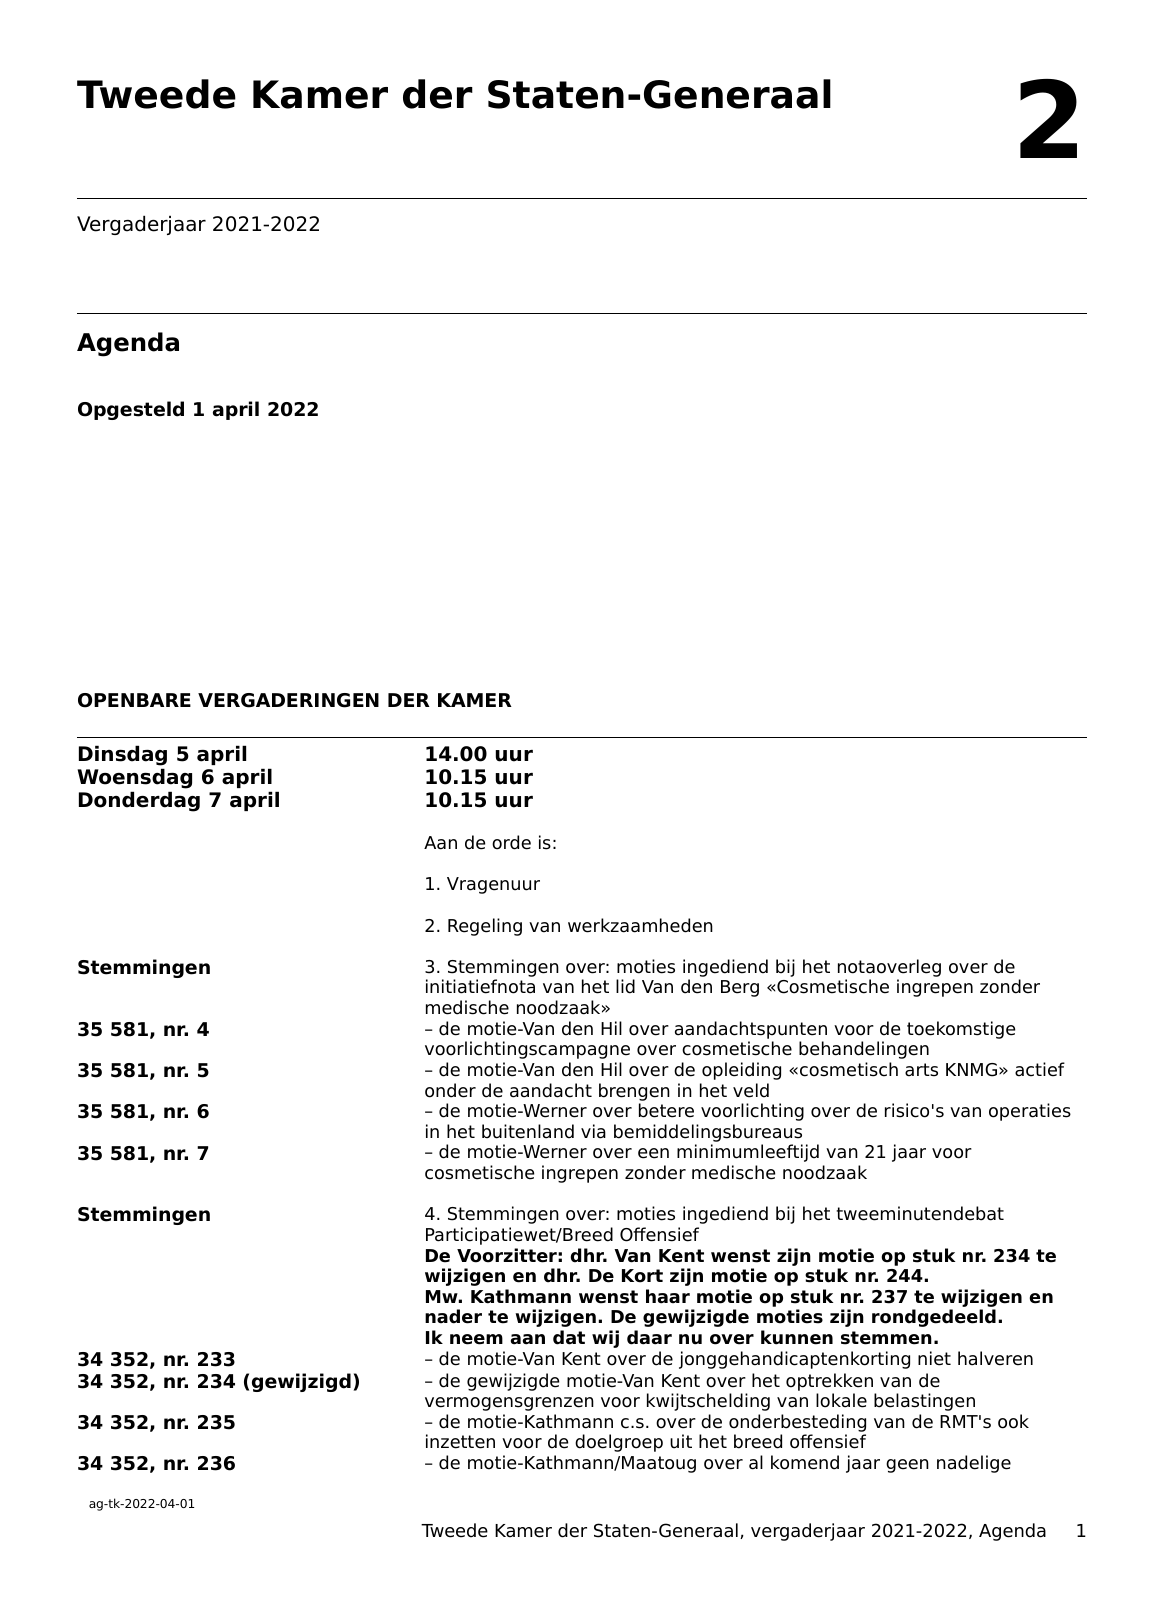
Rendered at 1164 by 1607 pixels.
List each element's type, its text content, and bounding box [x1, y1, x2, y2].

table_cell – de gewijzigde motie-Van Kent over het optrekken van de vermogensgrenzen voor kwijtschelding van lokale belastingen [418, 1371, 1087, 1412]
table_cell [77, 895, 401, 916]
text Opgesteld 1 april 2022 [77, 399, 1087, 421]
table_cell 3. Stemmingen over: moties ingediend bij het notaoverleg over de initiatiefnota van het lid Van den Berg «Cosmetische ingrepen zonder medische noodzaak» [418, 957, 1087, 1019]
table_cell Agenda [77, 314, 422, 357]
table_cell [401, 1453, 418, 1475]
table_cell [77, 854, 401, 874]
table_cell [401, 916, 418, 936]
table_cell [77, 833, 401, 854]
table_cell [418, 1184, 1087, 1204]
table_cell – de motie-Van den Hil over aandachtspunten voor de toekomstige voorlichtingscampagne over cosmetische behandelingen [418, 1019, 1087, 1060]
table_cell [401, 1143, 418, 1184]
table_header 2 [886, 59, 1087, 198]
table_cell [401, 1328, 418, 1349]
table_cell [401, 854, 418, 874]
table_cell Ik neem aan dat wij daar nu over kunnen stemmen. [418, 1328, 1087, 1349]
table_cell [401, 1060, 418, 1101]
table_cell [77, 1328, 401, 1349]
table_cell [401, 936, 418, 957]
table_cell – de motie-Van den Hil over de opleiding «cosmetisch arts KNMG» actief onder de aandacht brengen in het veld [418, 1060, 1087, 1101]
table_cell 34 352, nr. 233 [77, 1349, 401, 1371]
table_cell [401, 1184, 418, 1204]
table_cell Aan de orde is: [418, 833, 1087, 854]
table_cell [401, 1101, 418, 1142]
table_cell [418, 895, 1087, 916]
table_cell 1. Vragenuur [418, 874, 1087, 895]
table_cell Donderdag 7 april [77, 789, 401, 812]
table_cell 34 352, nr. 235 [77, 1412, 401, 1453]
table_header [401, 738, 418, 766]
table_cell [401, 789, 418, 812]
subtitle OPENBARE VERGADERINGEN DER KAMER [77, 690, 1087, 712]
table_cell [418, 854, 1087, 874]
table_cell [401, 1412, 418, 1453]
table_cell [418, 936, 1087, 957]
table_cell Woensdag 6 april [77, 766, 401, 789]
table_cell 35 581, nr. 7 [77, 1143, 401, 1184]
table_cell 10.15 uur [418, 766, 1087, 789]
table_cell 35 581, nr. 5 [77, 1060, 401, 1101]
table_cell Stemmingen [77, 957, 401, 1019]
table_cell 34 352, nr. 236 [77, 1453, 401, 1475]
table_cell [401, 895, 418, 916]
table_cell [77, 1184, 401, 1204]
table_cell [77, 916, 401, 936]
table_cell [401, 1246, 418, 1287]
table_cell 35 581, nr. 4 [77, 1019, 401, 1060]
table_cell [418, 813, 1087, 833]
table_cell Vergaderjaar 2021-2022 [77, 199, 1087, 313]
table_cell [401, 874, 418, 895]
table_cell – de motie-Kathmann c.s. over de onderbesteding van de RMT's ook inzetten voor de doelgroep uit het breed offensief [418, 1412, 1087, 1453]
table_cell [77, 936, 401, 957]
table_cell [77, 1287, 401, 1328]
table_cell [422, 314, 1087, 357]
table_cell 10.15 uur [418, 789, 1087, 812]
table_cell – de motie-Kathmann/Maatoug over al komend jaar geen nadelige [418, 1453, 1087, 1475]
table_cell 34 352, nr. 234 (gewijzigd) [77, 1371, 401, 1412]
table_cell [401, 813, 418, 833]
table_cell – de motie-Werner over betere voorlichting over de risico's van operaties in het buitenland via bemiddelingsbureaus [418, 1101, 1087, 1142]
table_cell [77, 1246, 401, 1287]
table_header Dinsdag 5 april [77, 738, 401, 766]
table_cell [401, 1371, 418, 1412]
table_cell [401, 1204, 418, 1246]
table_cell [401, 766, 418, 789]
table_header 14.00 uur [418, 738, 1087, 766]
table_cell [77, 813, 401, 833]
table_cell 4. Stemmingen over: moties ingediend bij het tweeminutendebat Participatiewet/Breed Offensief [418, 1204, 1087, 1246]
table_header Tweede Kamer der Staten-Generaal [77, 59, 886, 198]
table_cell Mw. Kathmann wenst haar motie op stuk nr. 237 te wijzigen en nader te wijzigen. De gewijzigde moties zijn rondgedeeld. [418, 1287, 1087, 1328]
table_cell [401, 1019, 418, 1060]
table_cell – de motie-Van Kent over de jonggehandicaptenkorting niet halveren [418, 1349, 1087, 1371]
table_cell 2. Regeling van werkzaamheden [418, 916, 1087, 936]
table_cell De Voorzitter: dhr. Van Kent wenst zijn motie op stuk nr. 234 te wijzigen en dhr. De Kort zijn motie op stuk nr. 244. [418, 1246, 1087, 1287]
table_cell [401, 1349, 418, 1371]
table_cell [401, 957, 418, 1019]
table_cell Stemmingen [77, 1204, 401, 1246]
text ag-tk-2022-04-01 [88, 1497, 323, 1511]
table_cell [401, 833, 418, 854]
table_cell [77, 874, 401, 895]
table_cell [401, 1287, 418, 1328]
table_cell – de motie-Werner over een minimumleeftijd van 21 jaar voor cosmetische ingrepen zonder medische noodzaak [418, 1143, 1087, 1184]
table_cell 35 581, nr. 6 [77, 1101, 401, 1142]
